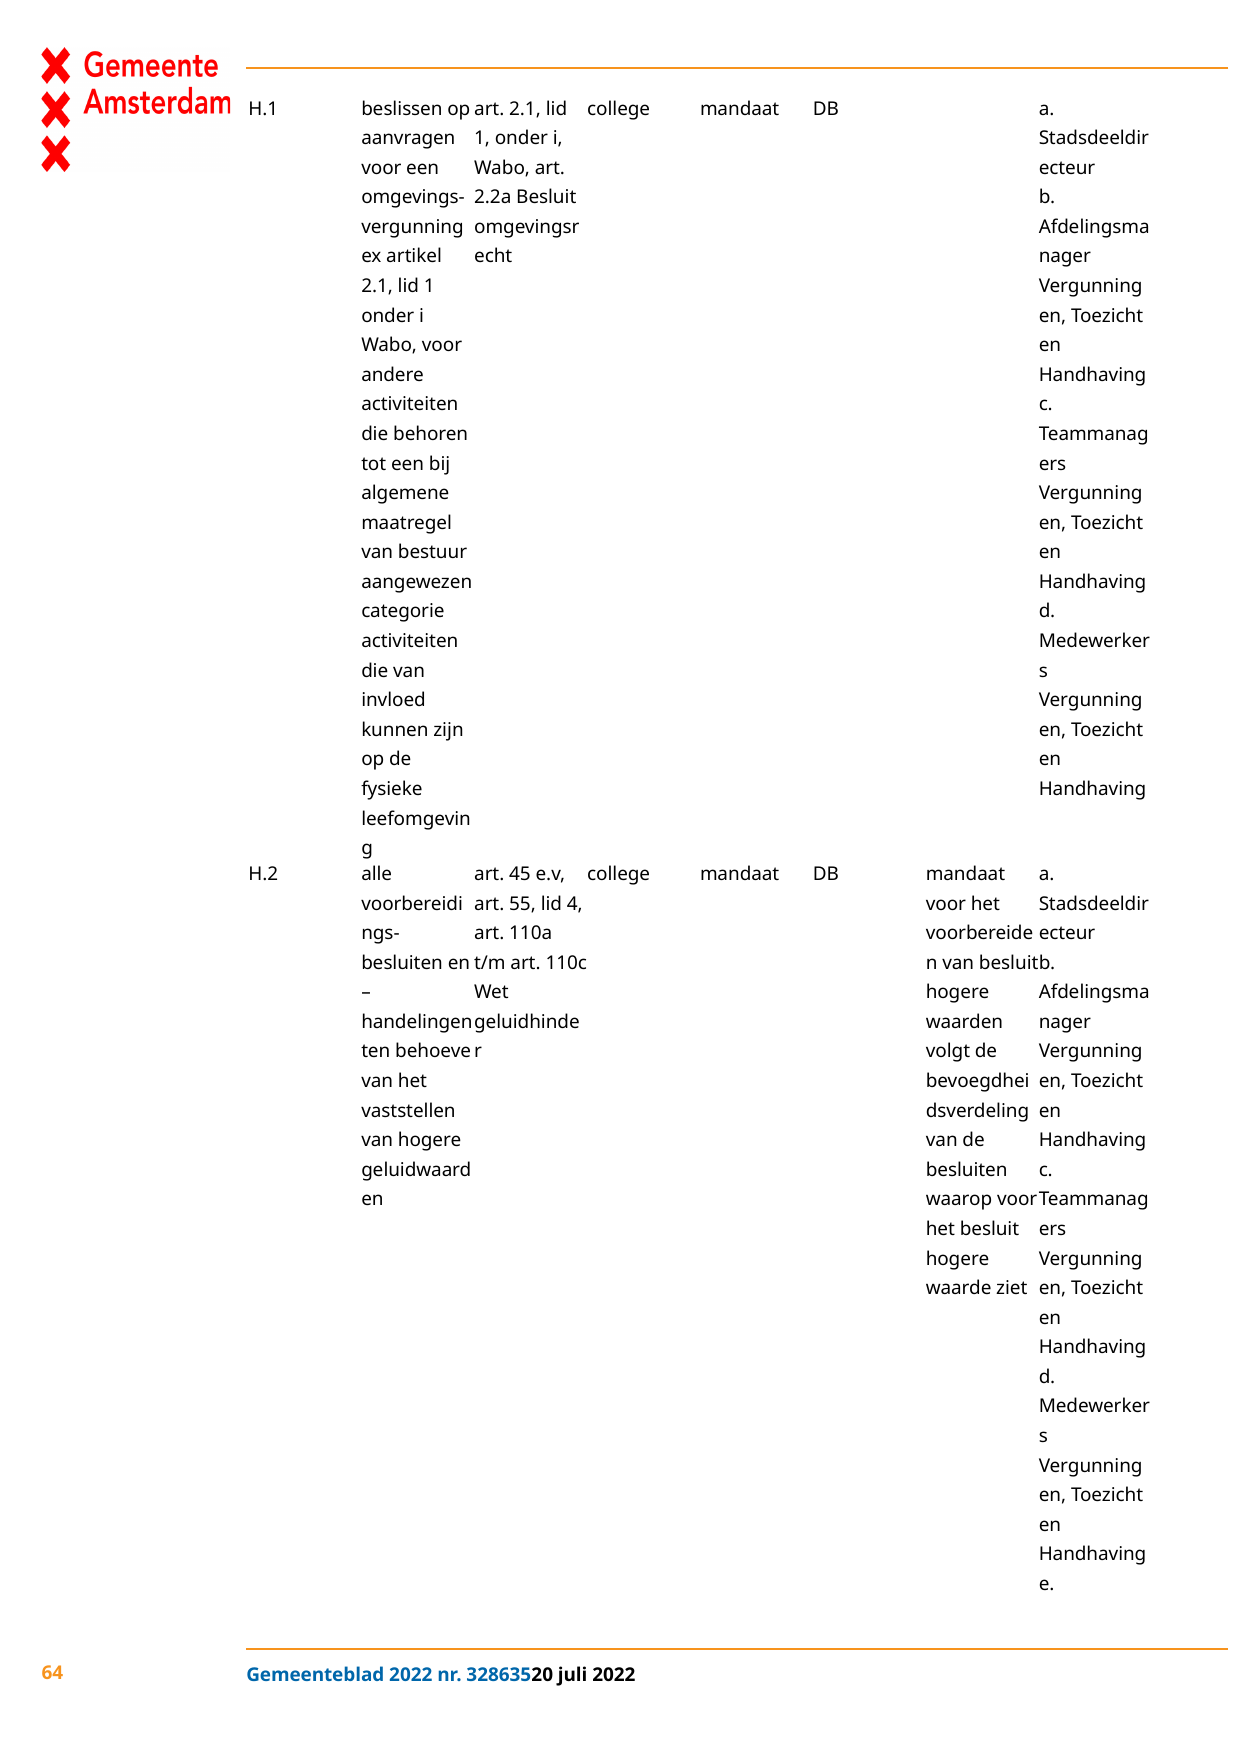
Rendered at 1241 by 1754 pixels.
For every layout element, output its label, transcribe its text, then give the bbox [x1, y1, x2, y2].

table_cell art. 45 e.v, art. 55, lid 4, art. 110a t/m art. 110c Wet geluidhinder [474, 860, 587, 1596]
table_cell mandaat [700, 860, 813, 1596]
table_cell beslissen op aanvragen voor een omgevings-vergunning ex artikel 2.1, lid 1 onder i Wabo, voor andere activiteiten die behoren tot een bij algemene maatregel van bestuur aangewezen categorie activiteiten die van invloed kunnen zijn op de fysieke leefomgeving [361, 95, 474, 860]
table_cell a. Stadsdeeldirecteur b. Afdelingsmanager Vergunningen, Toezicht en Handhaving c. Teammanagers Vergunningen, Toezicht en Handhaving d. Medewerkers Vergunningen, Toezicht en Handhaving e. [1039, 860, 1152, 1596]
table_cell a. Stadsdeeldirecteur b. Afdelingsmanager Vergunningen, Toezicht en Handhaving c. Teammanagers Vergunningen, Toezicht en Handhaving d. Medewerkers Vergunningen, Toezicht en Handhaving [1039, 95, 1152, 860]
table_cell mandaat voor het voorbereiden van besluit hogere waarden volgt de bevoegdheidsverdeling van de besluiten waarop voor het besluit hogere waarde ziet [926, 860, 1038, 1596]
table_cell art. 2.1, lid 1, onder i, Wabo, art. 2.2a Besluit omgevingsrecht [474, 95, 587, 860]
table_cell H.2 [248, 860, 361, 1596]
picture [41, 47, 231, 172]
table_cell alle voorbereidings-besluiten en –handelingen ten behoeve van het vaststellen van hogere geluidwaarden [361, 860, 474, 1596]
table_cell [926, 95, 1038, 860]
table_cell mandaat [700, 95, 813, 860]
table_cell DB [813, 860, 926, 1596]
table_cell college [587, 95, 700, 860]
table_cell H.1 [248, 95, 361, 860]
table_cell college [587, 860, 700, 1596]
table_cell DB [813, 95, 926, 860]
